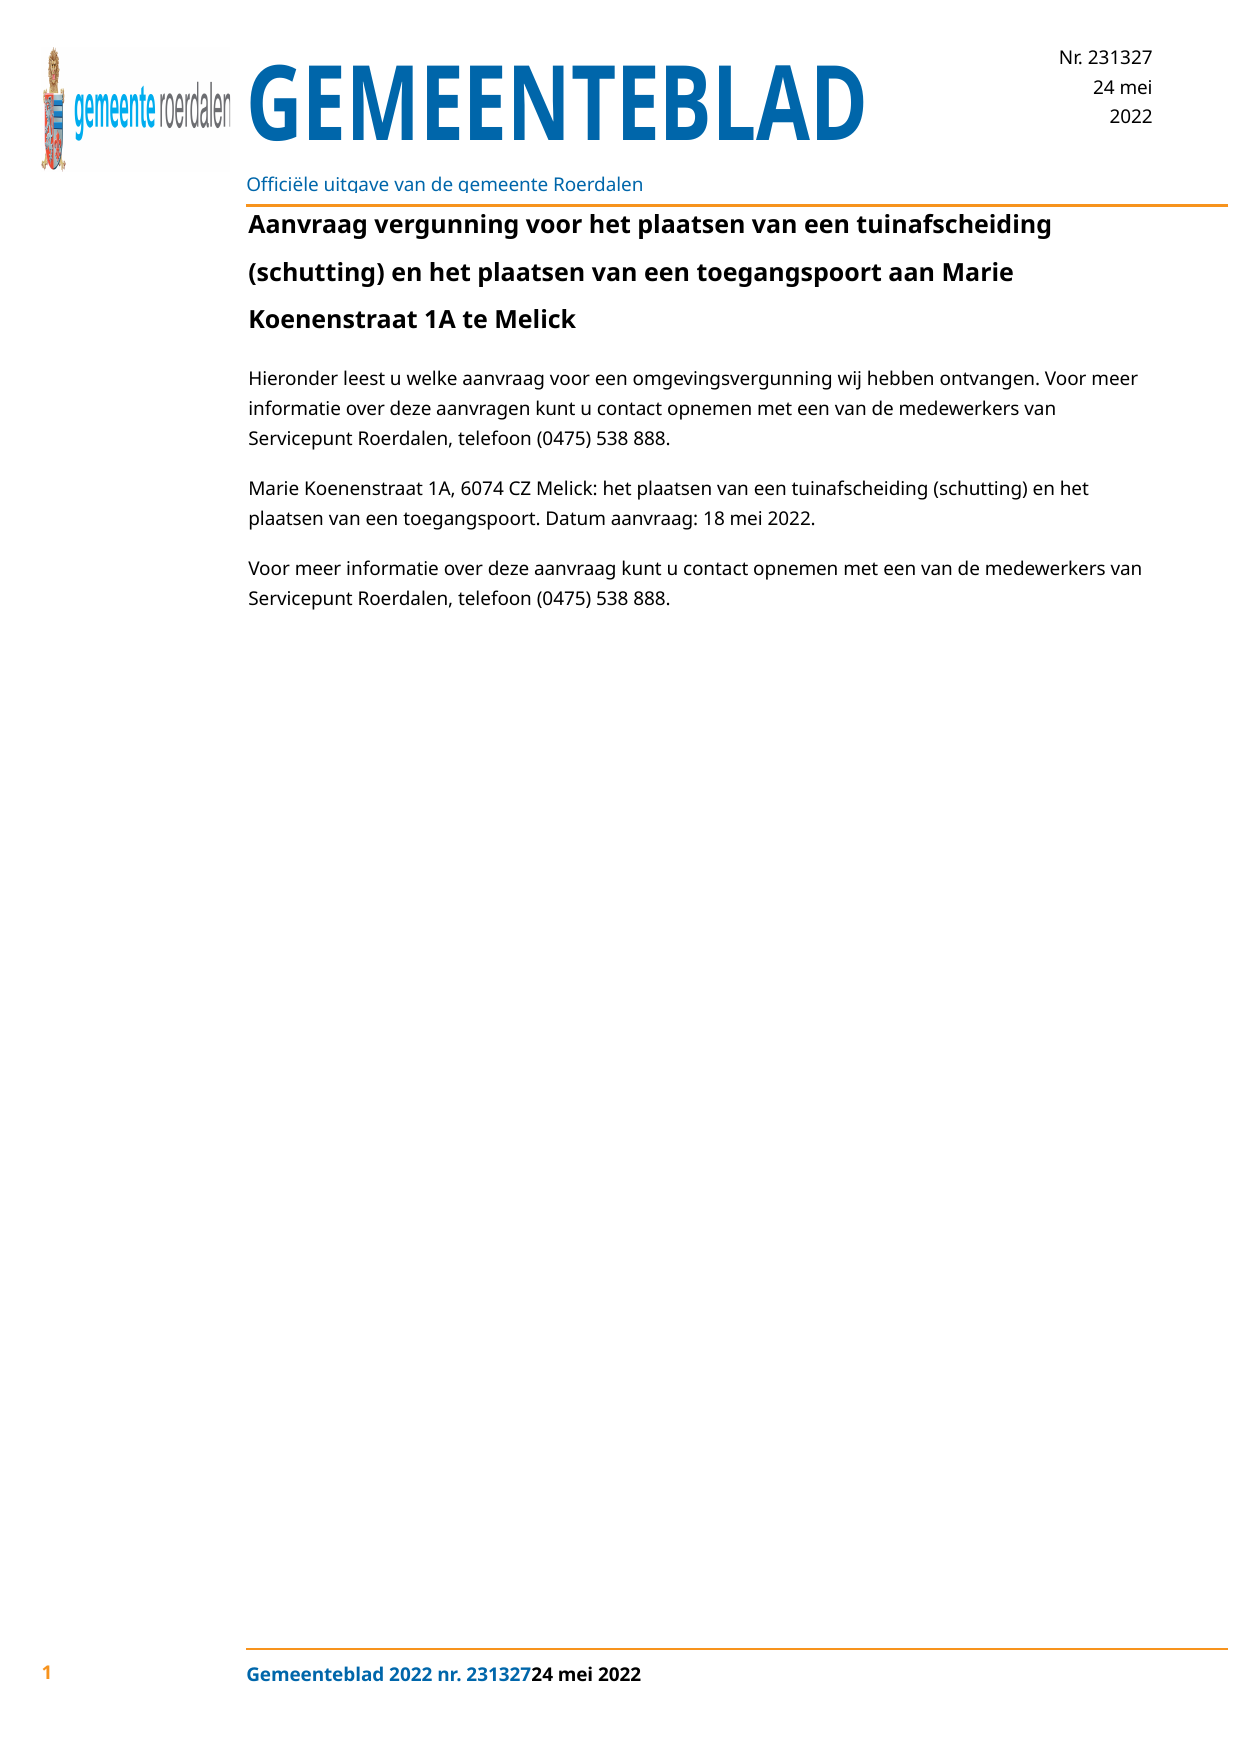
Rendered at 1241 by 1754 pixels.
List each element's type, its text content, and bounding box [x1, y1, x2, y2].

text Aanvraag vergunning voor het plaatsen van een tuinafscheiding (schutting) en het plaatsen van een toegangspoort aan Marie Koenenstraat 1A te Melick [248, 207, 1152, 336]
text Marie Koenenstraat 1A, 6074 CZ Melick: het plaatsen van een tuinafscheiding (schutting) en het plaatsen van een toegangspoort. Datum aanvraag: 18 mei 2022. [248, 475, 1152, 530]
text Voor meer informatie over deze aanvraag kunt u contact opnemen met een van de medewerkers van Servicepunt Roerdalen, telefoon (0475) 538 888. [248, 555, 1152, 610]
text Hieronder leest u welke aanvraag voor een omgevingsvergunning wij hebben ontvangen. Voor meer informatie over deze aanvragen kunt u contact opnemen met een van de medewerkers van Servicepunt Roerdalen, telefoon (0475) 538 888. [248, 366, 1152, 450]
picture [41, 47, 231, 172]
